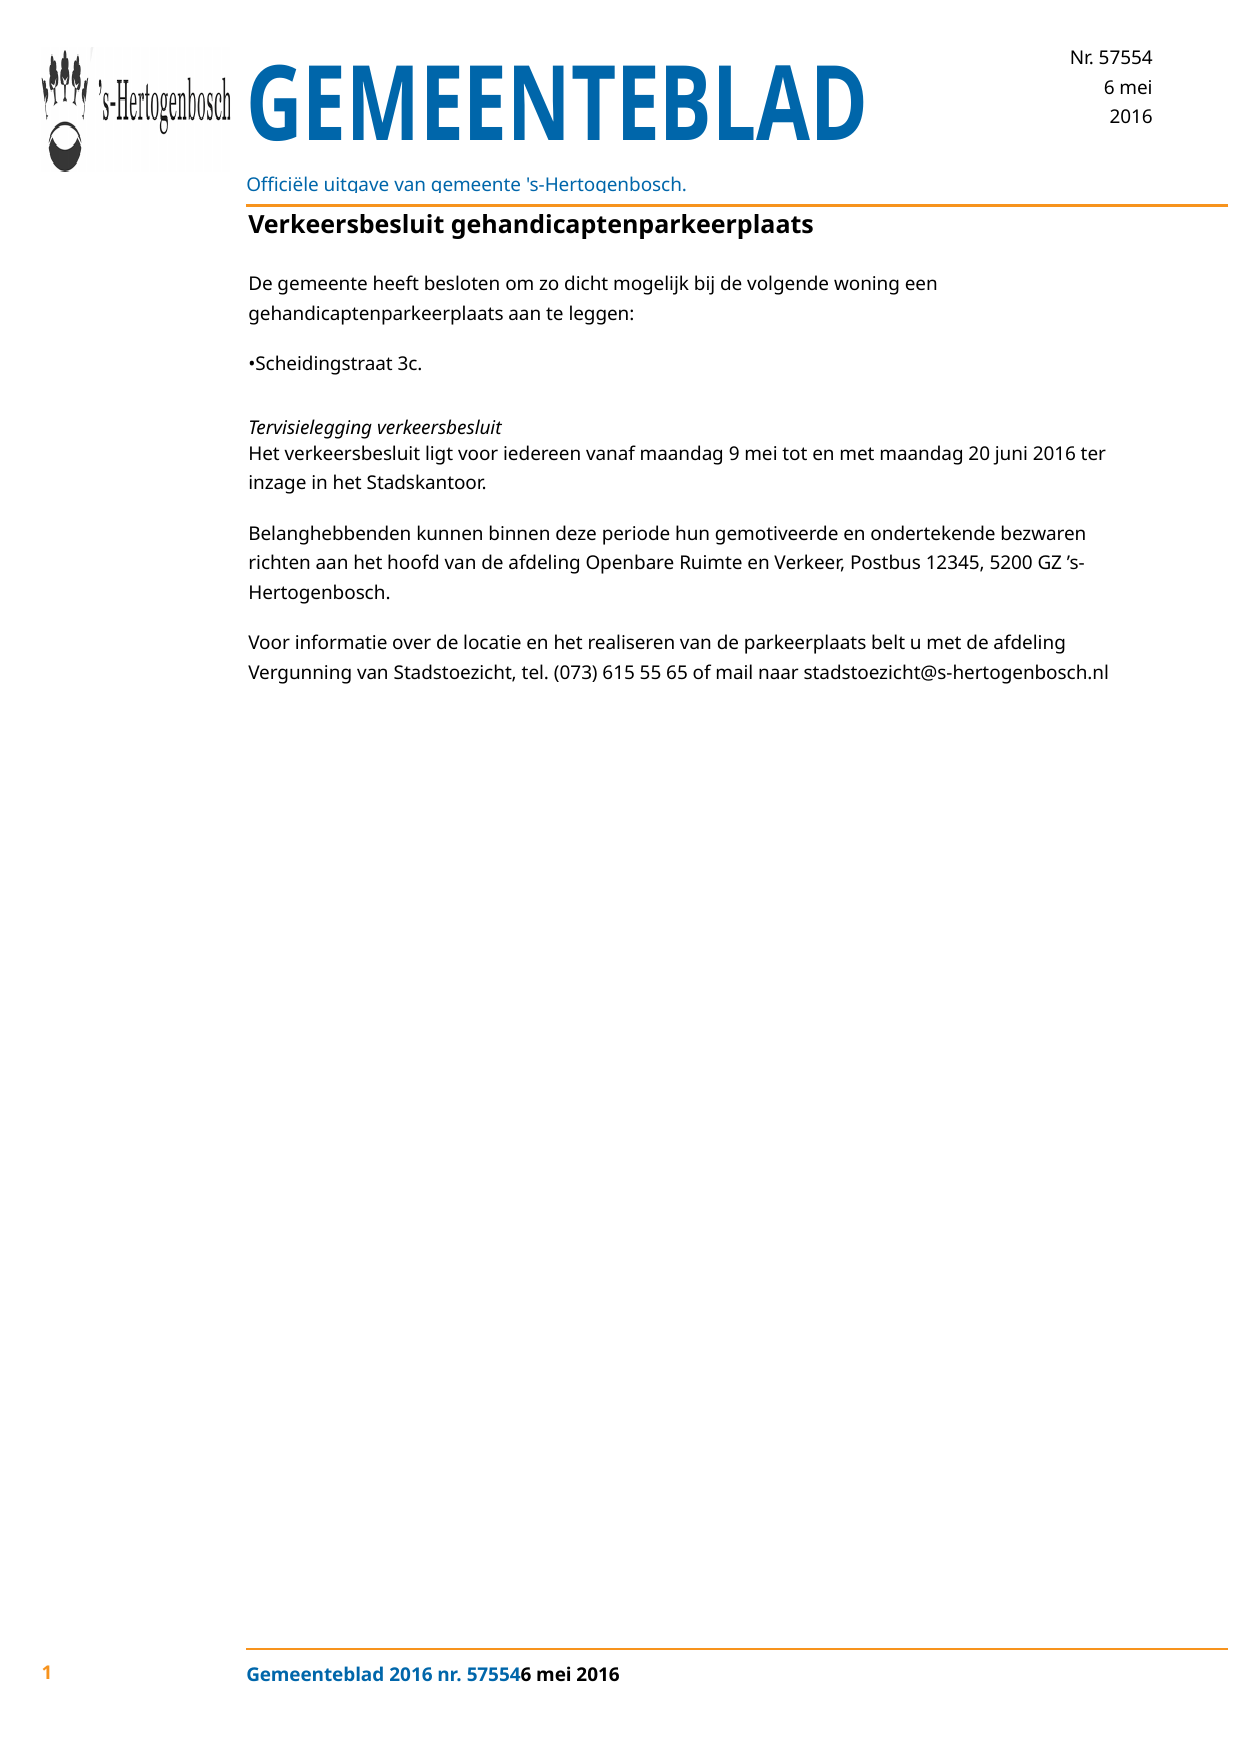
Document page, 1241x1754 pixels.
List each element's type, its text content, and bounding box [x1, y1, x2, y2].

text Voor informatie over de locatie en het realiseren van de parkeerplaats belt u met de afdeling Vergunning van Stadstoezicht, tel. (073) 615 55 65 of mail naar stadstoezicht@s-hertogenbosch.nl [248, 629, 1152, 685]
text •Scheidingstraat 3c. [248, 350, 1152, 376]
picture [41, 47, 231, 172]
text Het verkeersbesluit ligt voor iedereen vanaf maandag 9 mei tot en met maandag 20 juni 2016 ter inzage in het Stadskantoor. [248, 440, 1152, 495]
text Tervisielegging verkeersbesluit [248, 414, 1152, 440]
text Verkeersbesluit gehandicaptenparkeerplaats [248, 207, 1152, 241]
text Belanghebbenden kunnen binnen deze periode hun gemotiveerde en ondertekende bezwaren richten aan het hoofd van de afdeling Openbare Ruimte en Verkeer, Postbus 12345, 5200 GZ ’s-Hertogenbosch. [248, 520, 1152, 605]
text De gemeente heeft besloten om zo dicht mogelijk bij de volgende woning een gehandicaptenparkeerplaats aan te leggen: [248, 270, 1152, 326]
